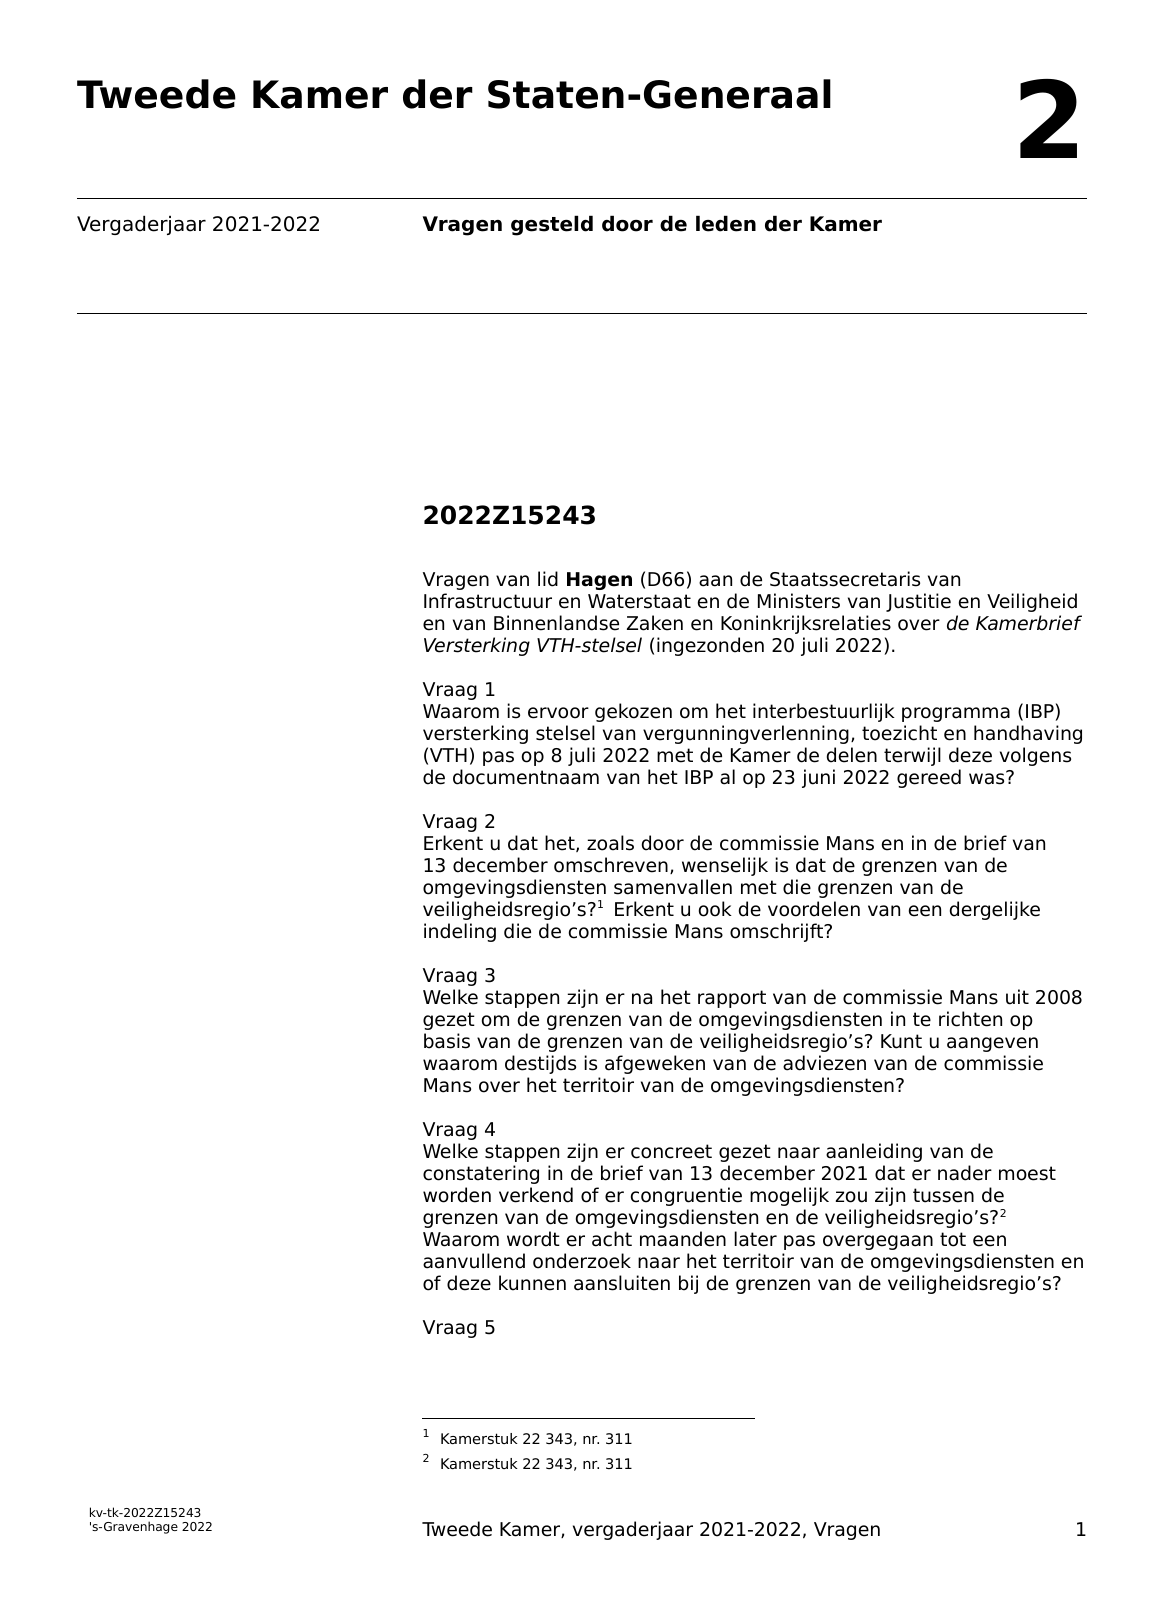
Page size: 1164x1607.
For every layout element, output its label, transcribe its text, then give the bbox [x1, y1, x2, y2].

table_header Tweede Kamer der Staten-Generaal [77, 59, 886, 198]
text Vraag 1 [422, 679, 1087, 701]
text Vraag 2 [422, 811, 1087, 833]
text Kamerstuk 22 343, nr. 311 [422, 1427, 1087, 1449]
text Vragen van lid Hagen (D66) aan de Staatssecretaris van Infrastructuur en Waterstaat en de Ministers van Justitie en Veiligheid en van Binnenlandse Zaken en Koninkrijksrelaties over de Kamerbrief Versterking VTH-stelsel (ingezonden 20 juli 2022). [422, 569, 1087, 657]
text 2022Z15243 [422, 501, 1087, 531]
text Welke stappen zijn er na het rapport van de commissie Mans uit 2008 gezet om de grenzen van de omgevingsdiensten in te richten op basis van de grenzen van de veiligheidsregio’s? Kunt u aangeven waarom destijds is afgeweken van de adviezen van de commissie Mans over het territoir van de omgevingsdiensten? [422, 987, 1087, 1097]
text Erkent u dat het, zoals door de commissie Mans en in de brief van 13 december omschreven, wenselijk is dat de grenzen van de omgevingsdiensten samenvallen met die grenzen van de veiligheidsregio’s? Erkent u ook de voordelen van een dergelijke indeling die de commissie Mans omschrijft? [422, 833, 1087, 943]
text Kamerstuk 22 343, nr. 311 [422, 1452, 1087, 1474]
text Vraag 5 [422, 1317, 1087, 1339]
text kv-tk-2022Z15243 [88, 1506, 323, 1520]
table_cell Vragen gesteld door de leden der Kamer [422, 199, 1087, 313]
text Waarom is ervoor gekozen om het interbestuurlijk programma (IBP) versterking stelsel van vergunningverlenning, toezicht en handhaving (VTH) pas op 8 juli 2022 met de Kamer de delen terwijl deze volgens de documentnaam van het IBP al op 23 juni 2022 gereed was? [422, 701, 1087, 789]
text Vraag 3 [422, 965, 1087, 987]
table_cell Vergaderjaar 2021-2022 [77, 199, 422, 313]
table_header 2 [886, 59, 1087, 198]
text Welke stappen zijn er concreet gezet naar aanleiding van de constatering in de brief van 13 december 2021 dat er nader moest worden verkend of er congruentie mogelijk zou zijn tussen de grenzen van de omgevingsdiensten en de veiligheidsregio’s? Waarom wordt er acht maanden later pas overgegaan tot een aanvullend onderzoek naar het territoir van de omgevingsdiensten en of deze kunnen aansluiten bij de grenzen van de veiligheidsregio’s? [422, 1141, 1087, 1295]
text 's-Gravenhage 2022 [88, 1520, 323, 1534]
text Vraag 4 [422, 1119, 1087, 1141]
